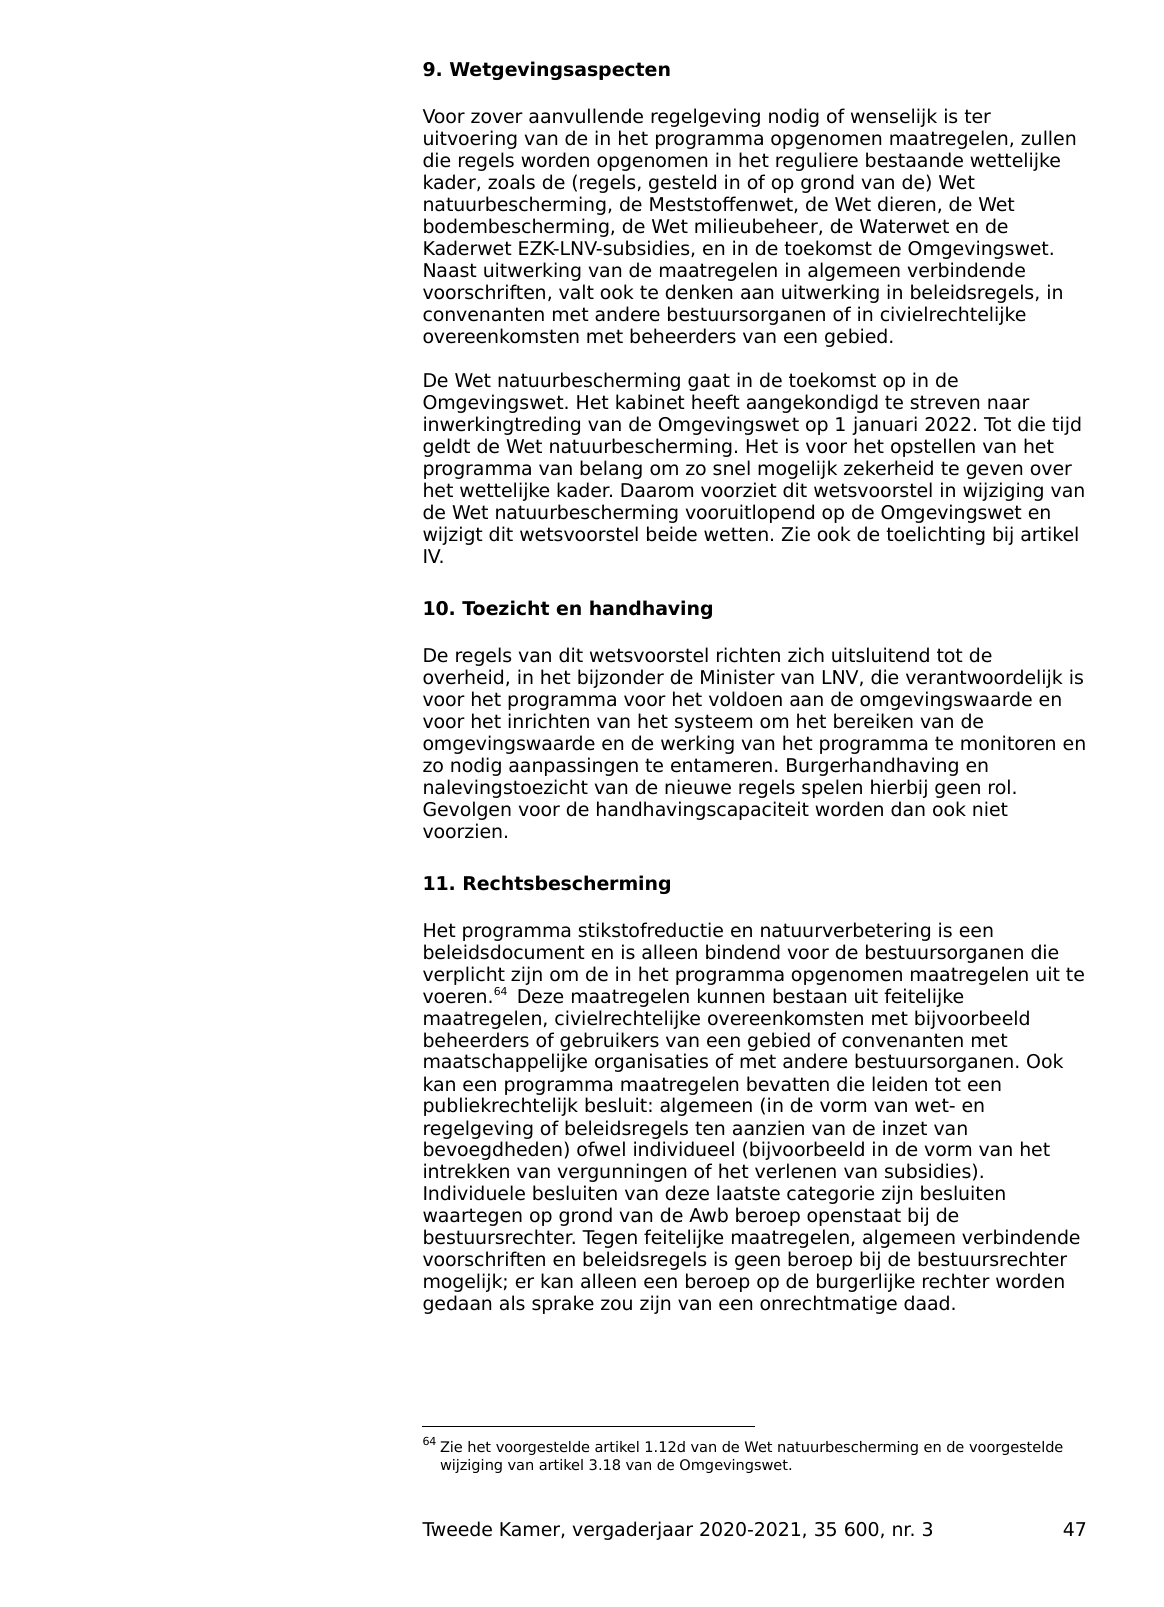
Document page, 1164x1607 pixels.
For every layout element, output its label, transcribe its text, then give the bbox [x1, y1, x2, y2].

text Voor zover aanvullende regelgeving nodig of wenselijk is ter uitvoering van de in het programma opgenomen maatregelen, zullen die regels worden opgenomen in het reguliere bestaande wettelijke kader, zoals de (regels, gesteld in of op grond van de) Wet natuurbescherming, de Meststoffenwet, de Wet dieren, de Wet bodembescherming, de Wet milieubeheer, de Waterwet en de Kaderwet EZK-LNV-subsidies, en in de toekomst de Omgevingswet. Naast uitwerking van de maatregelen in algemeen verbindende voorschriften, valt ook te denken aan uitwerking in beleidsregels, in convenanten met andere bestuursorganen of in civielrechtelijke overeenkomsten met beheerders van een gebied. [422, 106, 1087, 348]
subtitle 9. Wetgevingsaspecten [422, 59, 1087, 81]
subtitle 10. Toezicht en handhaving [422, 598, 1087, 620]
text De Wet natuurbescherming gaat in de toekomst op in de Omgevingswet. Het kabinet heeft aangekondigd te streven naar inwerkingtreding van de Omgevingswet op 1 januari 2022. Tot die tijd geldt de Wet natuurbescherming. Het is voor het opstellen van het programma van belang om zo snel mogelijk zekerheid te geven over het wettelijke kader. Daarom voorziet dit wetsvoorstel in wijziging van de Wet natuurbescherming vooruitlopend op de Omgevingswet en wijzigt dit wetsvoorstel beide wetten. Zie ook de toelichting bij artikel IV. [422, 370, 1087, 568]
text Zie het voorgestelde artikel 1.12d van de Wet natuurbescherming en de voorgestelde wijziging van artikel 3.18 van de Omgevingswet. [422, 1435, 1087, 1474]
subtitle 11. Rechtsbescherming [422, 873, 1087, 894]
text Het programma stikstofreductie en natuurverbetering is een beleidsdocument en is alleen bindend voor de bestuursorganen die verplicht zijn om de in het programma opgenomen maatregelen uit te voeren. Deze maatregelen kunnen bestaan uit feitelijke maatregelen, civielrechtelijke overeenkomsten met bijvoorbeeld beheerders of gebruikers van een gebied of convenanten met maatschappelijke organisaties of met andere bestuursorganen. Ook kan een programma maatregelen bevatten die leiden tot een publiekrechtelijk besluit: algemeen (in de vorm van wet- en regelgeving of beleidsregels ten aanzien van de inzet van bevoegdheden) ofwel individueel (bijvoorbeeld in de vorm van het intrekken van vergunningen of het verlenen van subsidies). Individuele besluiten van deze laatste categorie zijn besluiten waartegen op grond van de Awb beroep openstaat bij de bestuursrechter. Tegen feitelijke maatregelen, algemeen verbindende voorschriften en beleidsregels is geen beroep bij de bestuursrechter mogelijk; er kan alleen een beroep op de burgerlijke rechter worden gedaan als sprake zou zijn van een onrechtmatige daad. [422, 919, 1087, 1315]
text De regels van dit wetsvoorstel richten zich uitsluitend tot de overheid, in het bijzonder de Minister van LNV, die verantwoordelijk is voor het programma voor het voldoen aan de omgevingswaarde en voor het inrichten van het systeem om het bereiken van de omgevingswaarde en de werking van het programma te monitoren en zo nodig aanpassingen te entameren. Burgerhandhaving en nalevingstoezicht van de nieuwe regels spelen hierbij geen rol. Gevolgen voor de handhavingscapaciteit worden dan ook niet voorzien. [422, 645, 1087, 843]
